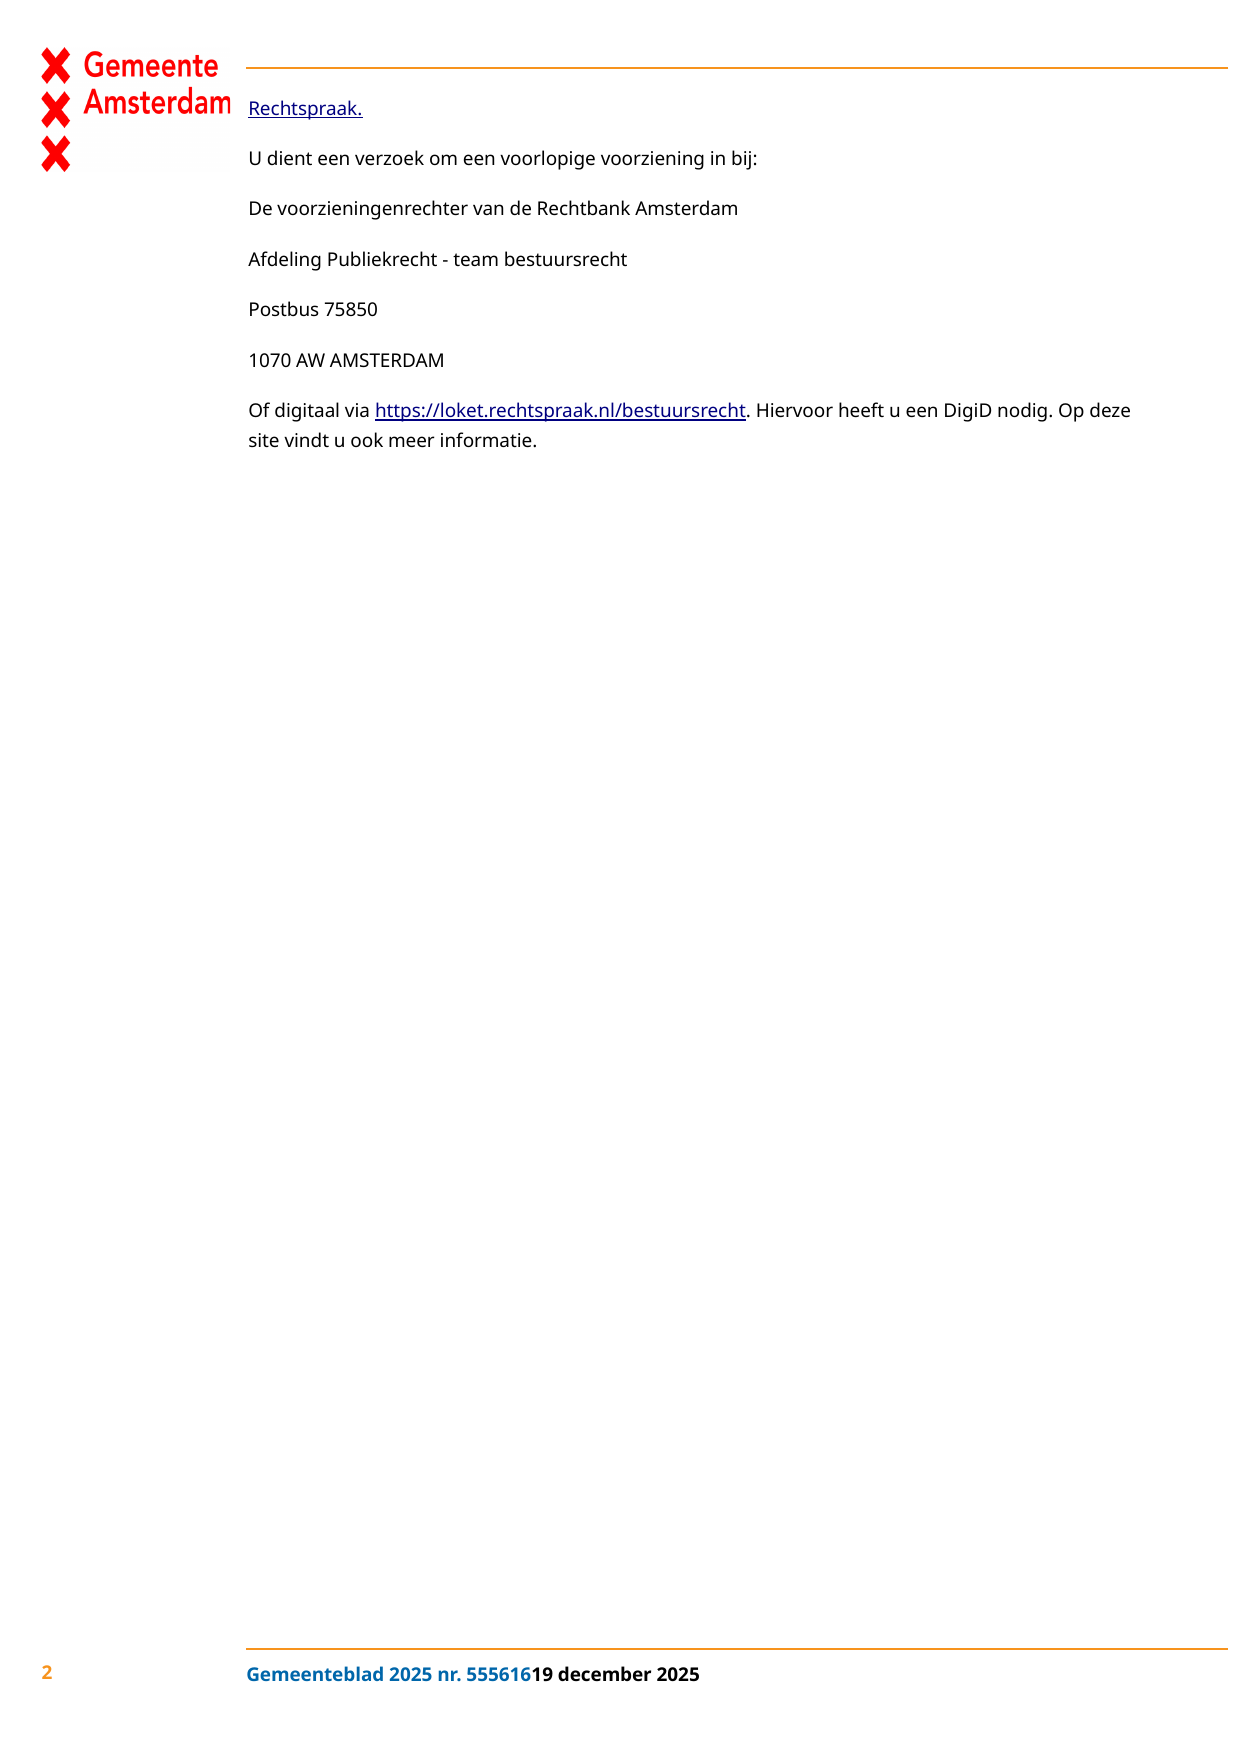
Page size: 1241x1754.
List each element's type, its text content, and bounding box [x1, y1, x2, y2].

text U dient een verzoek om een voorlopige voorziening in bij: [248, 145, 1152, 171]
text Of digitaal via https://loket.rechtspraak.nl/bestuursrecht. Hiervoor heeft u een DigiD nodig. Op deze site vindt u ook meer informatie. [248, 397, 1152, 453]
text Rechtspraak. [248, 95, 1152, 121]
text 1070 AW AMSTERDAM [248, 347, 1152, 373]
text Postbus 75850 [248, 296, 1152, 322]
picture [41, 47, 231, 172]
text De voorzieningenrechter van de Rechtbank Amsterdam [248, 196, 1152, 221]
text Afdeling Publiekrecht - team bestuursrecht [248, 246, 1152, 272]
